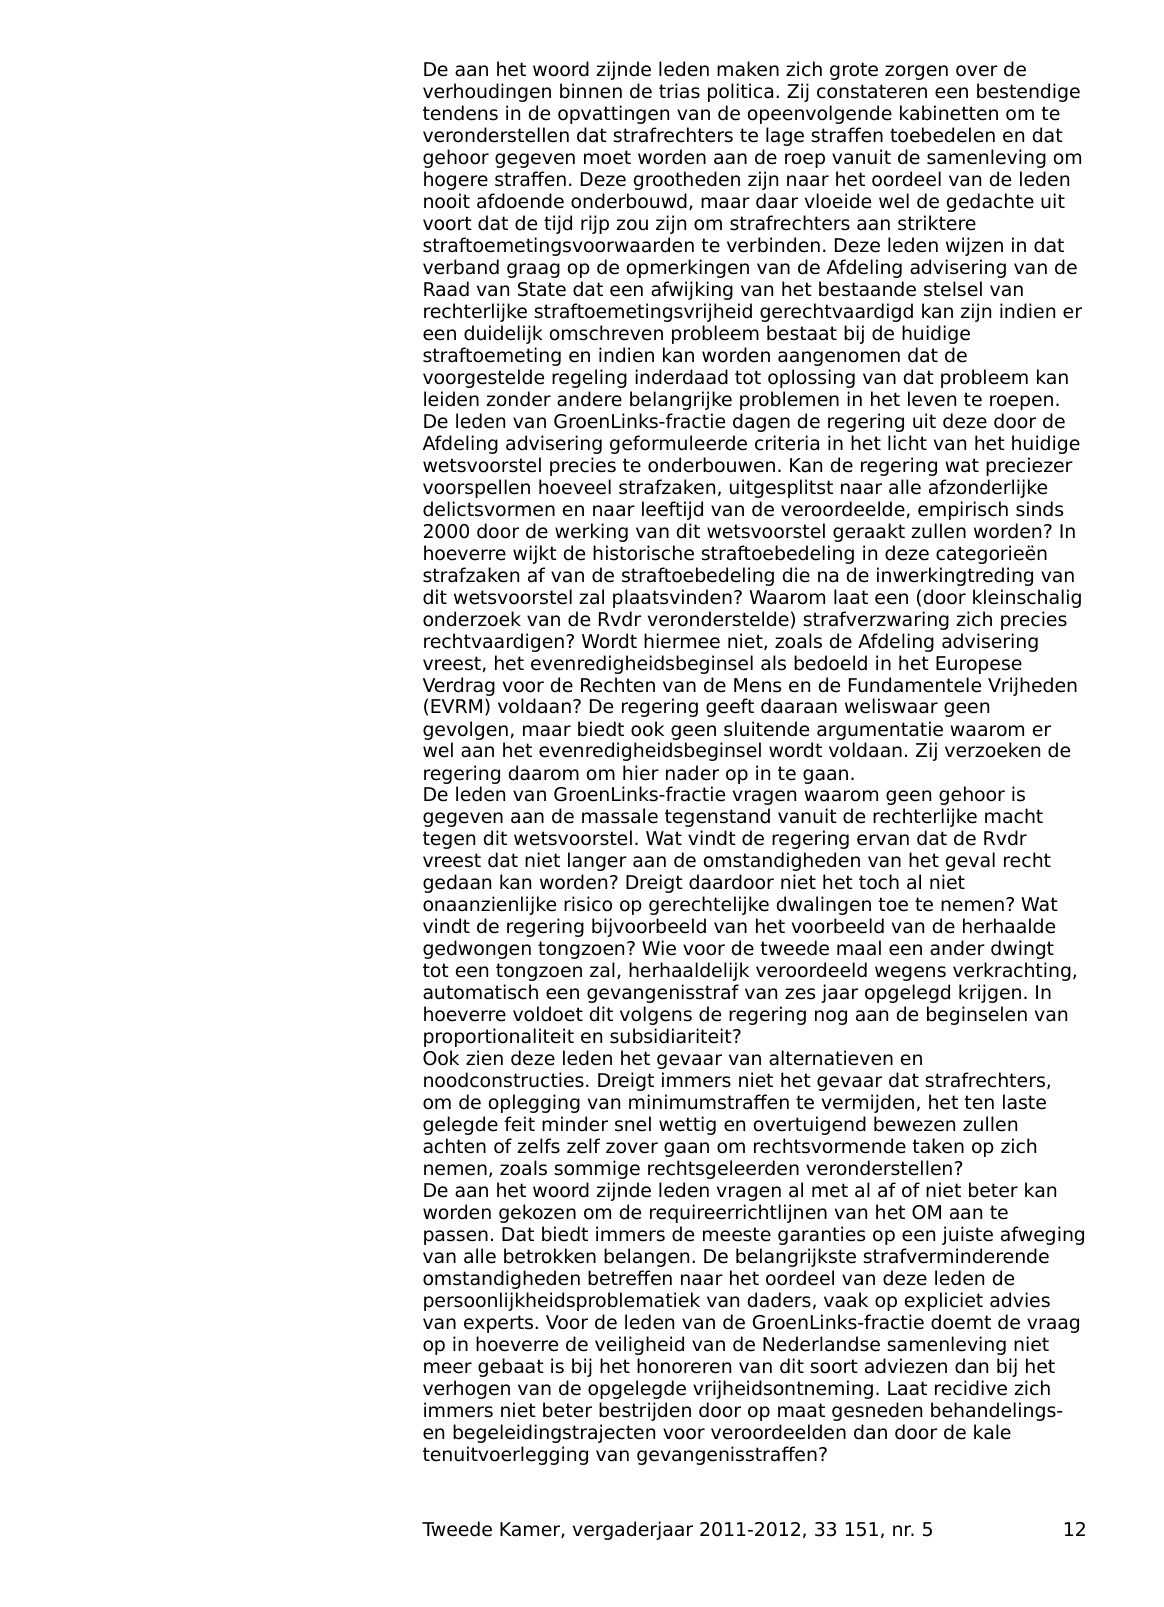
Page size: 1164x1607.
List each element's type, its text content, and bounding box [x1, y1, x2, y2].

text De aan het woord zijnde leden vragen al met al af of niet beter kan worden gekozen om de requireerrichtlijnen van het OM aan te passen. Dat biedt immers de meeste garanties op een juiste afweging van alle betrokken belangen. De belangrijkste strafverminderende omstandigheden betreffen naar het oordeel van deze leden de persoonlijkheidsproblematiek van daders, vaak op expliciet advies van experts. Voor de leden van de GroenLinks-fractie doemt de vraag op in hoeverre de veiligheid van de Nederlandse samenleving niet meer gebaat is bij het honoreren van dit soort adviezen dan bij het verhogen van de opgelegde vrijheidsontneming. Laat recidive zich immers niet beter bestrijden door op maat gesneden behandelings- en begeleidingstrajecten voor veroordeelden dan door de kale tenuitvoerlegging van gevangenisstraffen? [422, 1180, 1087, 1466]
text De leden van GroenLinks-fractie vragen waarom geen gehoor is gegeven aan de massale tegenstand vanuit de rechterlijke macht tegen dit wetsvoorstel. Wat vindt de regering ervan dat de Rvdr vreest dat niet langer aan de omstandigheden van het geval recht gedaan kan worden? Dreigt daardoor niet het toch al niet onaanzienlijke risico op gerechtelijke dwalingen toe te nemen? Wat vindt de regering bijvoorbeeld van het voorbeeld van de herhaalde gedwongen tongzoen? Wie voor de tweede maal een ander dwingt tot een tongzoen zal, herhaaldelijk veroordeeld wegens verkrachting, automatisch een gevangenisstraf van zes jaar opgelegd krijgen. In hoeverre voldoet dit volgens de regering nog aan de beginselen van proportionaliteit en subsidiariteit? [422, 784, 1087, 1048]
text Ook zien deze leden het gevaar van alternatieven en noodconstructies. Dreigt immers niet het gevaar dat strafrechters, om de oplegging van minimumstraffen te vermijden, het ten laste gelegde feit minder snel wettig en overtuigend bewezen zullen achten of zelfs zelf zover gaan om rechtsvormende taken op zich nemen, zoals sommige rechtsgeleerden veronderstellen? [422, 1048, 1087, 1180]
text De aan het woord zijnde leden maken zich grote zorgen over de verhoudingen binnen de trias politica. Zij constateren een bestendige tendens in de opvattingen van de opeenvolgende kabinetten om te veronderstellen dat strafrechters te lage straffen toebedelen en dat gehoor gegeven moet worden aan de roep vanuit de samenleving om hogere straffen. Deze grootheden zijn naar het oordeel van de leden nooit afdoende onderbouwd, maar daar vloeide wel de gedachte uit voort dat de tijd rijp zou zijn om strafrechters aan striktere straftoemetingsvoorwaarden te verbinden. Deze leden wijzen in dat verband graag op de opmerkingen van de Afdeling advisering van de Raad van State dat een afwijking van het bestaande stelsel van rechterlijke straftoemetingsvrijheid gerechtvaardigd kan zijn indien er een duidelijk omschreven probleem bestaat bij de huidige straftoemeting en indien kan worden aangenomen dat de voorgestelde regeling inderdaad tot oplossing van dat probleem kan leiden zonder andere belangrijke problemen in het leven te roepen. De leden van GroenLinks-fractie dagen de regering uit deze door de Afdeling advisering geformuleerde criteria in het licht van het huidige wetsvoorstel precies te onderbouwen. Kan de regering wat preciezer voorspellen hoeveel strafzaken, uitgesplitst naar alle afzonderlijke delictsvormen en naar leeftijd van de veroordeelde, empirisch sinds 2000 door de werking van dit wetsvoorstel geraakt zullen worden? In hoeverre wijkt de historische straftoebedeling in deze categorieën strafzaken af van de straftoebedeling die na de inwerkingtreding van dit wetsvoorstel zal plaatsvinden? Waarom laat een (door kleinschalig onderzoek van de Rvdr veronderstelde) strafverzwaring zich precies rechtvaardigen? Wordt hiermee niet, zoals de Afdeling advisering vreest, het evenredigheidsbeginsel als bedoeld in het Europese Verdrag voor de Rechten van de Mens en de Fundamentele Vrijheden (EVRM) voldaan? De regering geeft daaraan weliswaar geen gevolgen, maar biedt ook geen sluitende argumentatie waarom er wel aan het evenredigheidsbeginsel wordt voldaan. Zij verzoeken de regering daarom om hier nader op in te gaan. [422, 59, 1087, 784]
